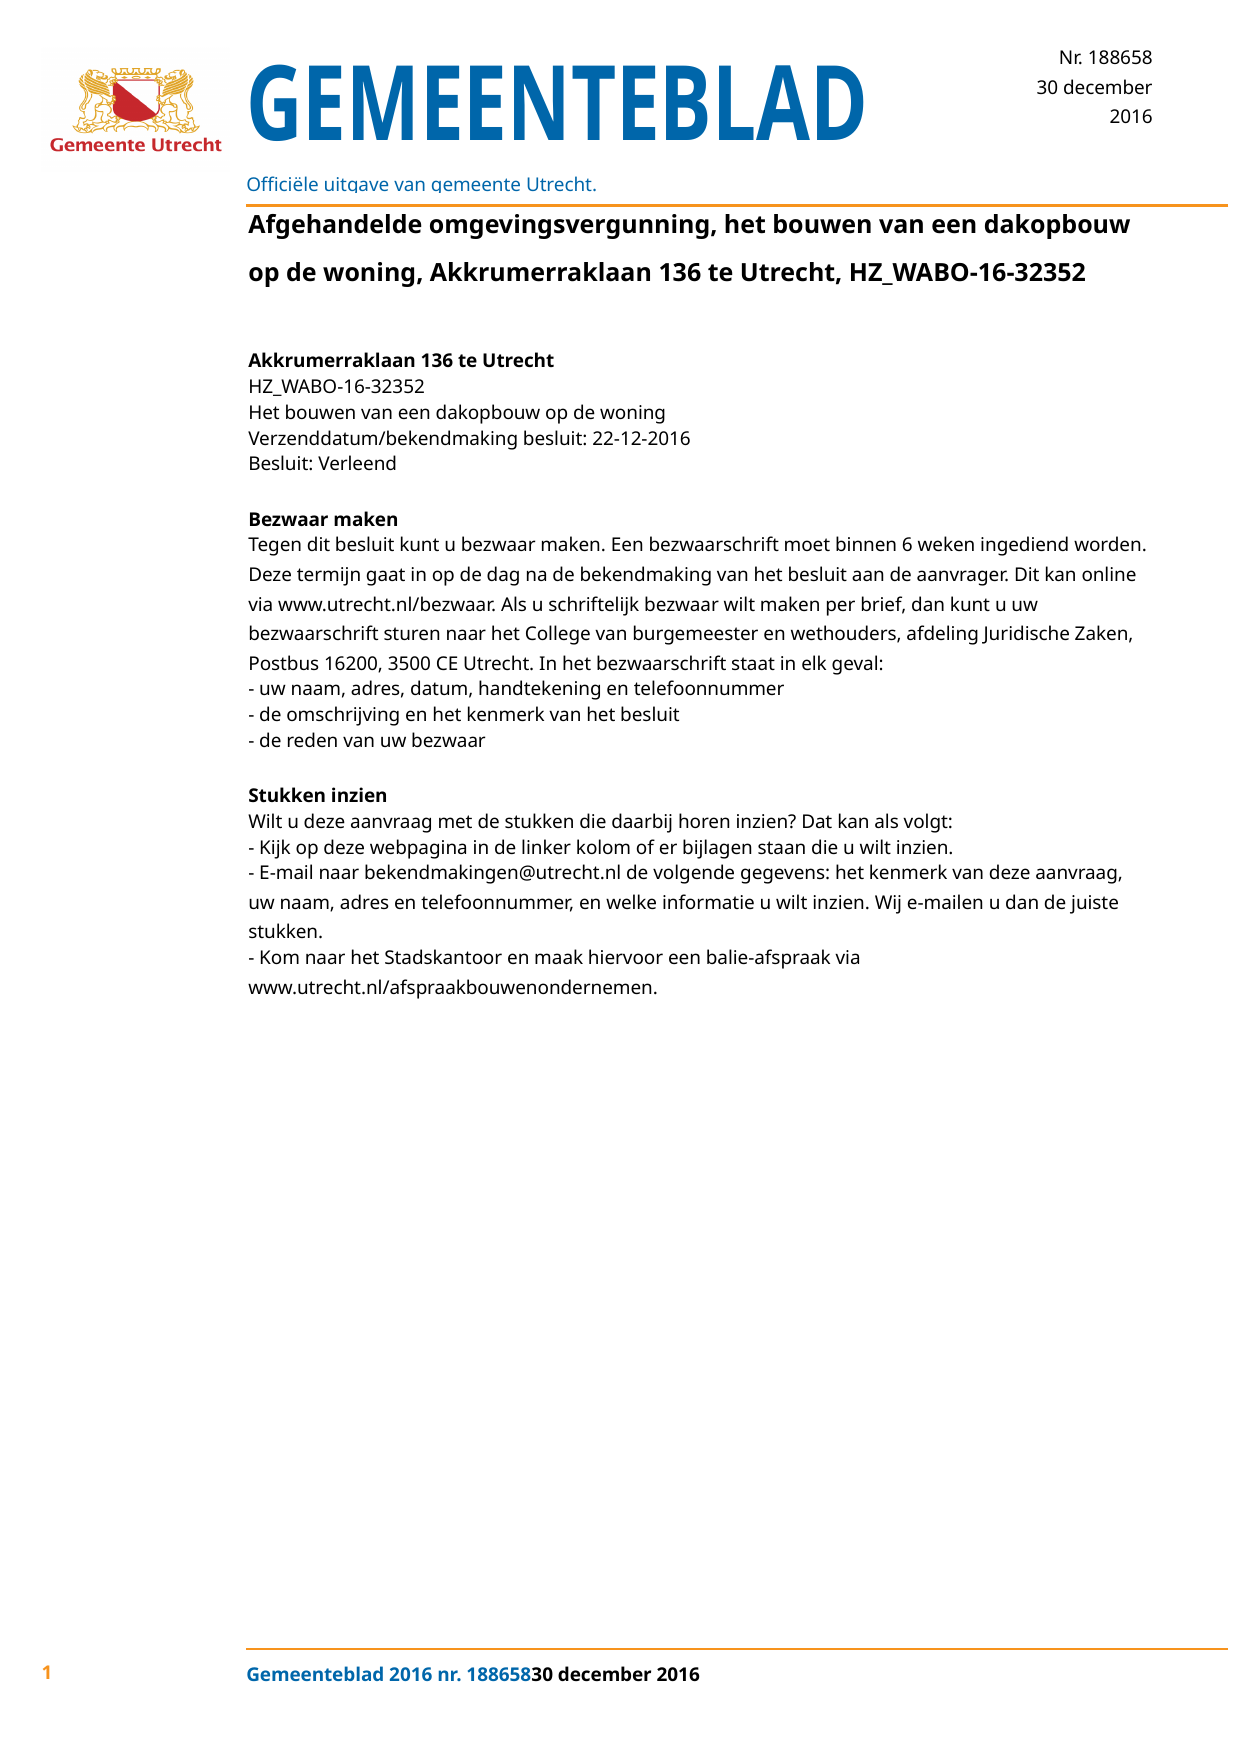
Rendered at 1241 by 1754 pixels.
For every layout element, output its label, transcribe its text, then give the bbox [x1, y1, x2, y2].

table_cell Stukken inzien [248, 783, 1152, 808]
table_cell - de reden van uw bezwaar [248, 727, 1152, 782]
table_cell Bezwaar maken [248, 506, 1152, 532]
text Afgehandelde omgevingsvergunning, het bouwen van een dakopbouw op de woning, Akkrumerraklaan 136 te Utrecht, HZ_WABO-16-32352 [248, 207, 1152, 288]
table_cell - de omschrijving en het kenmerk van het besluit [248, 701, 1152, 727]
table_cell Het bouwen van een dakopbouw op de woning [248, 399, 1152, 425]
table_cell Verzenddatum/bekendmaking besluit: 22-12-2016 [248, 425, 1152, 451]
table_cell - E-mail naar bekendmakingen@utrecht.nl de volgende gegevens: het kenmerk van deze aanvraag, uw naam, adres en telefoonnummer, en welke informatie u wilt inzien. Wij e-mailen u dan de juiste stukken. [248, 860, 1152, 944]
table_cell Wilt u deze aanvraag met de stukken die daarbij horen inzien? Dat kan als volgt: [248, 808, 1152, 834]
table_header Akkrumerraklaan 136 te Utrecht [248, 348, 1152, 373]
table_cell Tegen dit besluit kunt u bezwaar maken. Een bezwaarschrift moet binnen 6 weken ingediend worden. Deze termijn gaat in op de dag na de bekendmaking van het besluit aan de aanvrager. Dit kan online via www.utrecht.nl/bezwaar. Als u schriftelijk bezwaar wilt maken per brief, dan kunt u uw bezwaarschrift sturen naar het College van burgemeester en wethouders, afdeling Juridische Zaken, Postbus 16200, 3500 CE Utrecht. In het bezwaarschrift staat in elk geval: [248, 532, 1152, 676]
picture [41, 47, 231, 172]
table_cell - Kom naar het Stadskantoor en maak hiervoor een balie-afspraak via www.utrecht.nl/afspraakbouwenondernemen. [248, 945, 1152, 1000]
table_cell - uw naam, adres, datum, handtekening en telefoonnummer [248, 676, 1152, 701]
table_cell - Kijk op deze webpagina in de linker kolom of er bijlagen staan die u wilt inzien. [248, 834, 1152, 859]
table_cell HZ_WABO-16-32352 [248, 373, 1152, 399]
table_cell Besluit: Verleend [248, 451, 1152, 506]
